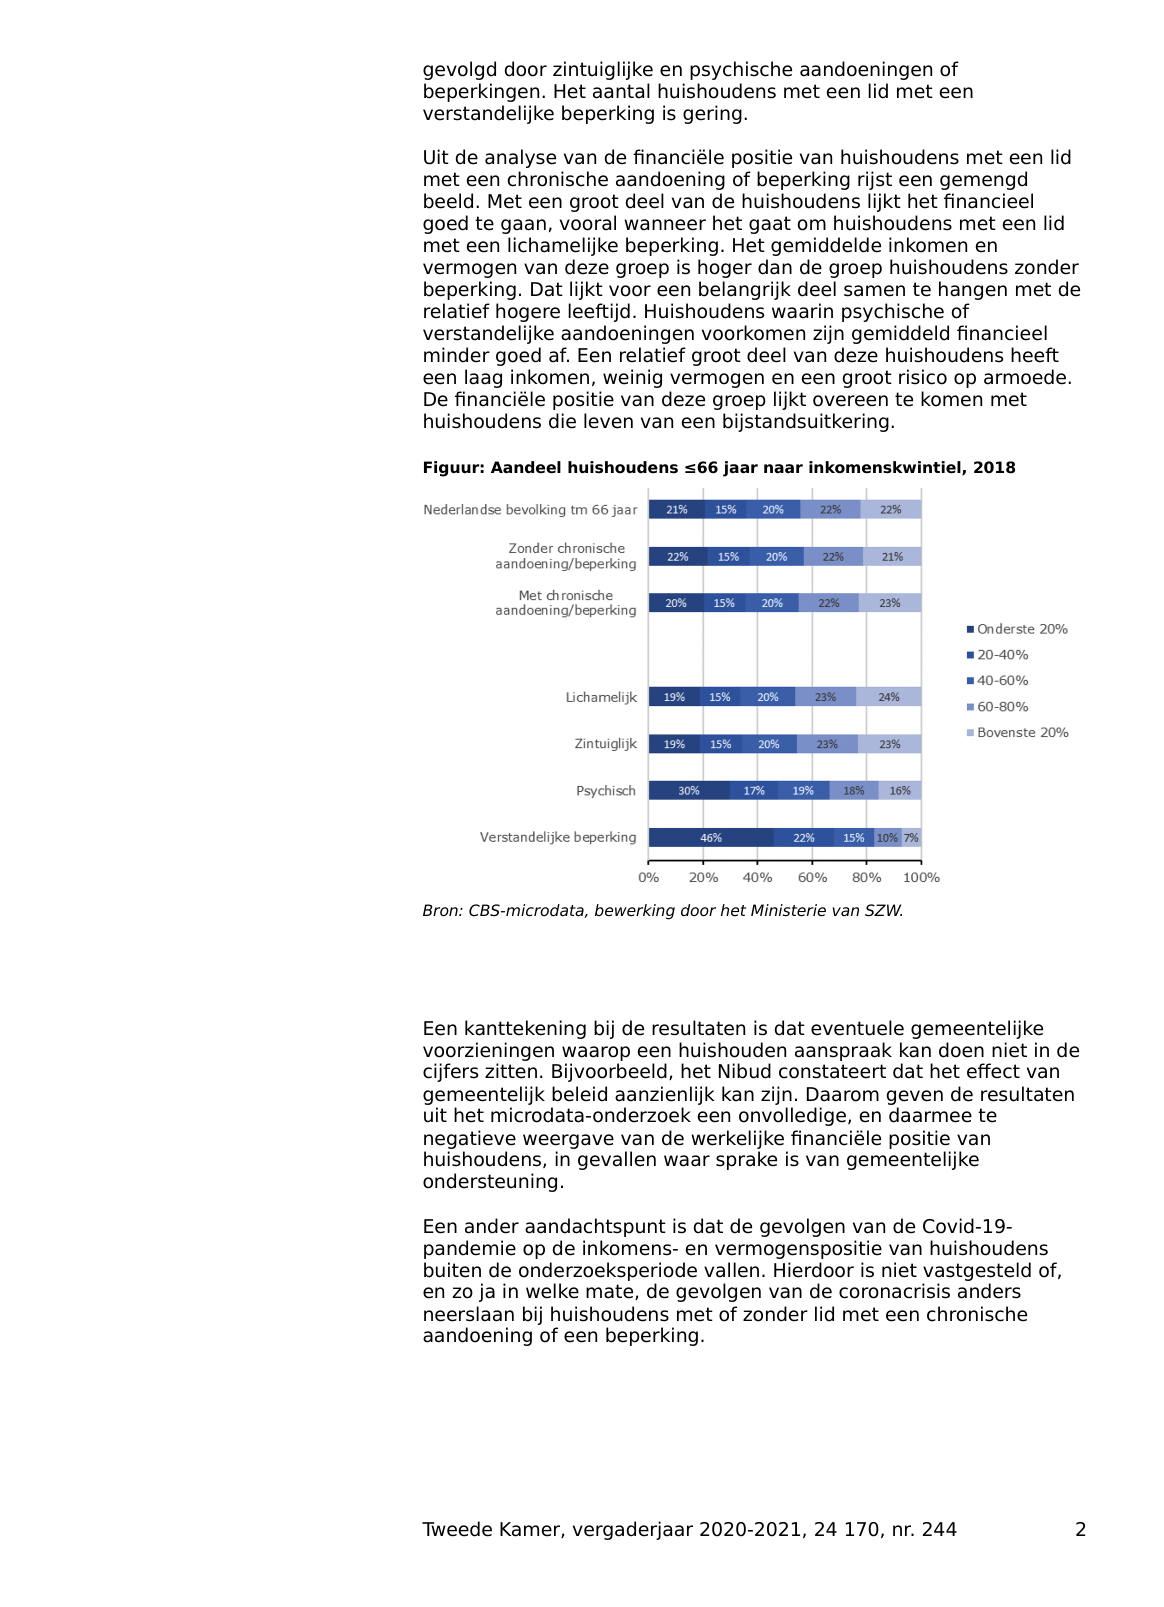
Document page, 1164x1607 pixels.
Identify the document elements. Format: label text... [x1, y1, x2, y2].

text Uit de analyse van de financiële positie van huishoudens met een lid met een chronische aandoening of beperking rijst een gemengd beeld. Met een groot deel van de huishoudens lijkt het financieel goed te gaan, vooral wanneer het gaat om huishoudens met een lid met een lichamelijke beperking. Het gemiddelde inkomen en vermogen van deze groep is hoger dan de groep huishoudens zonder beperking. Dat lijkt voor een belangrijk deel samen te hangen met de relatief hogere leeftijd. Huishoudens waarin psychische of verstandelijke aandoeningen voorkomen zijn gemiddeld financieel minder goed af. Een relatief groot deel van deze huishoudens heeft een laag inkomen, weinig vermogen en een groot risico op armoede. De financiële positie van deze groep lijkt overeen te komen met huishoudens die leven van een bijstandsuitkering. [422, 147, 1087, 433]
text Bron: CBS-microdata, bewerking door het Ministerie van SZW. [422, 902, 1072, 920]
picture [422, 488, 1072, 891]
text Een kanttekening bij de resultaten is dat eventuele gemeentelijke voorzieningen waarop een huishouden aanspraak kan doen niet in de cijfers zitten. Bijvoorbeeld, het Nibud constateert dat het effect van gemeentelijk beleid aanzienlijk kan zijn. Daarom geven de resultaten uit het microdata-onderzoek een onvolledige, en daarmee te negatieve weergave van de werkelijke financiële positie van huishoudens, in gevallen waar sprake is van gemeentelijke ondersteuning. [422, 1017, 1087, 1193]
text gevolgd door zintuiglijke en psychische aandoeningen of beperkingen. Het aantal huishoudens met een lid met een verstandelijke beperking is gering. [422, 59, 1087, 125]
text Een ander aandachtspunt is dat de gevolgen van de Covid-19-pandemie op de inkomens- en vermogenspositie van huishoudens buiten de onderzoeksperiode vallen. Hierdoor is niet vastgesteld of, en zo ja in welke mate, de gevolgen van de coronacrisis anders neerslaan bij huishoudens met of zonder lid met een chronische aandoening of een beperking. [422, 1216, 1087, 1347]
text Figuur: Aandeel huishoudens ≤66 jaar naar inkomenskwintiel, 2018 [422, 459, 1072, 477]
